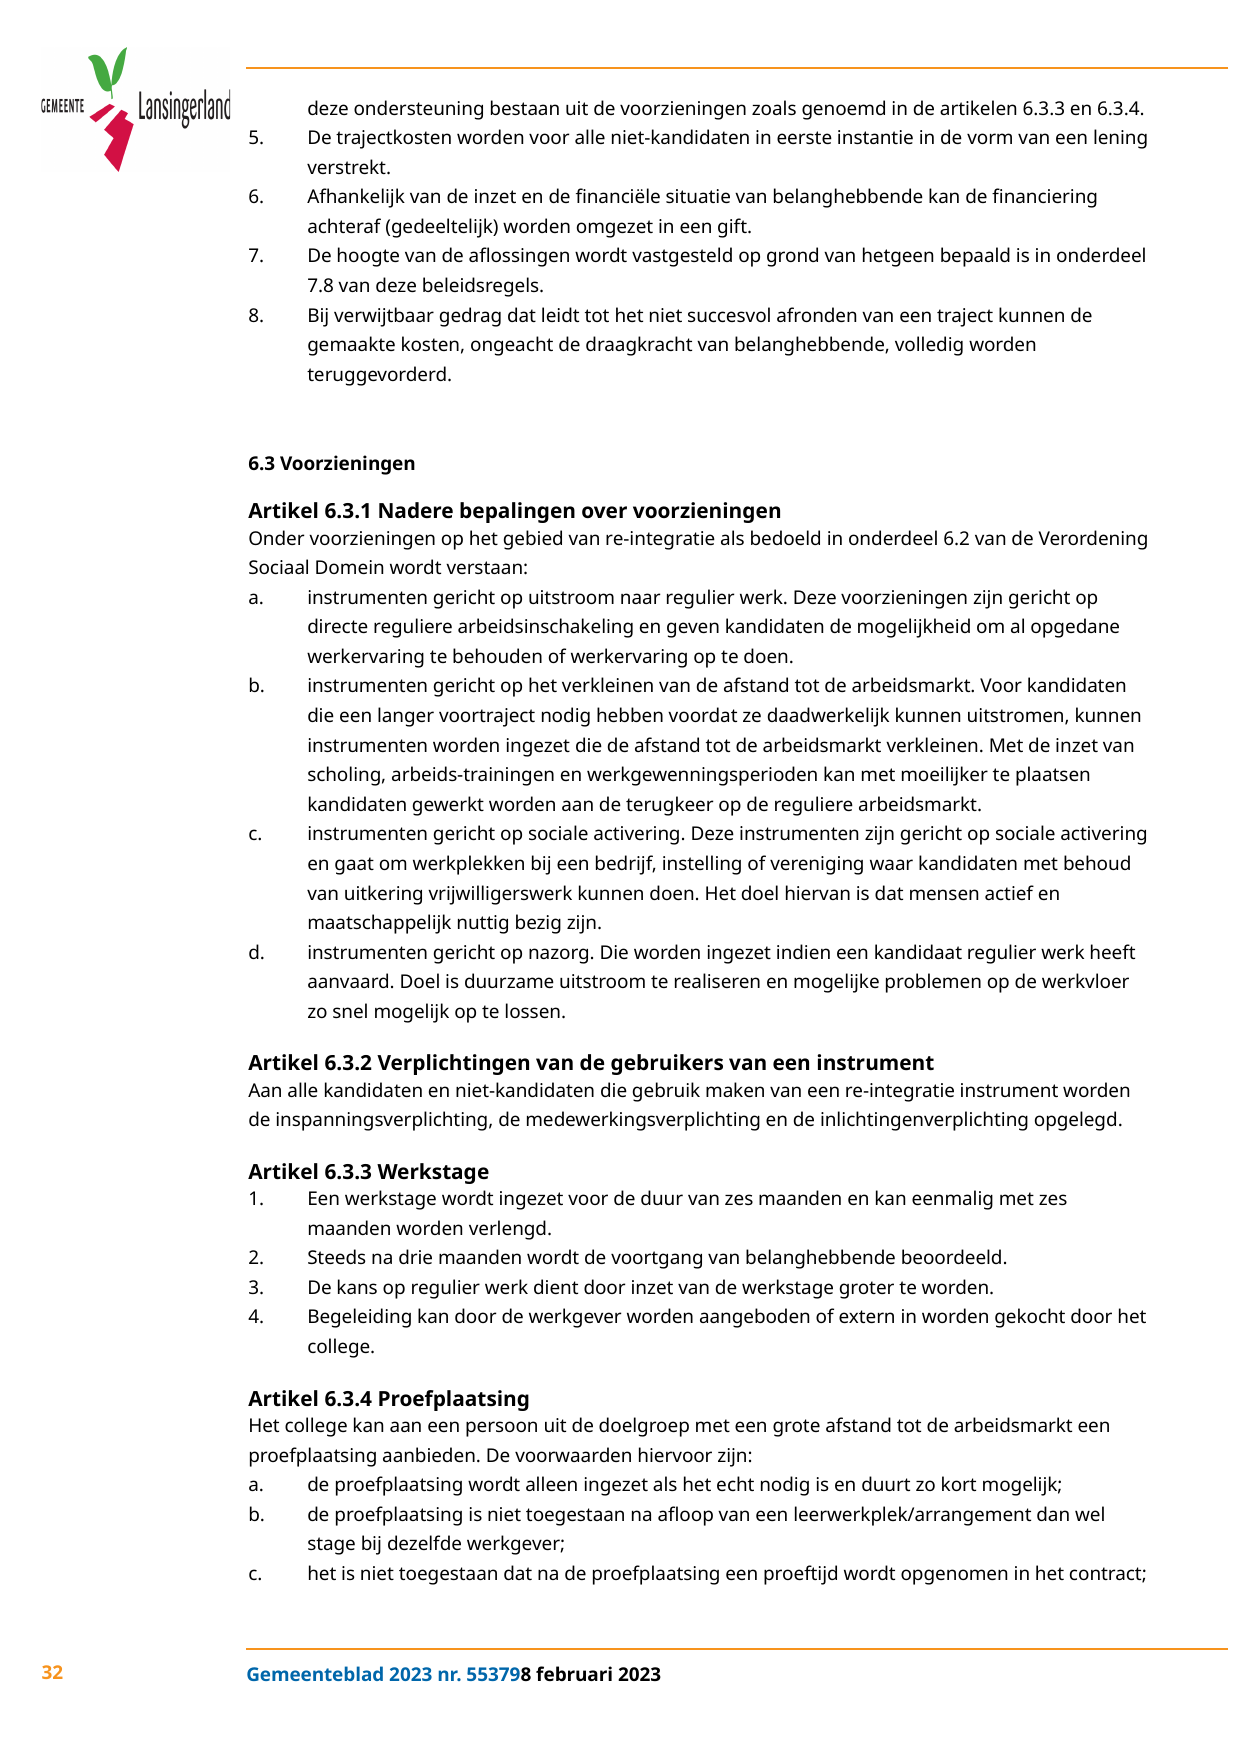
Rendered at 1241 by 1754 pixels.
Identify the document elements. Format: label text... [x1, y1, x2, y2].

text Artikel 6.3.4 Proefplaatsing [248, 1384, 1152, 1412]
list het is niet toegestaan dat na de proefplaatsing een proeftijd wordt opgenomen in het contract; [248, 1560, 1152, 1586]
picture [41, 47, 231, 172]
list instrumenten gericht op het verkleinen van de afstand tot de arbeidsmarkt. Voor kandidaten die een langer voortraject nodig hebben voordat ze daadwerkelijk kunnen uitstromen, kunnen instrumenten worden ingezet die de afstand tot de arbeidsmarkt verkleinen. Met de inzet van scholing, arbeids-trainingen en werkgewenningsperioden kan met moeilijker te plaatsen kandidaten gewerkt worden aan de terugkeer op de reguliere arbeidsmarkt. [248, 673, 1152, 817]
list De hoogte van de aflossingen wordt vastgesteld op grond van hetgeen bepaald is in onderdeel 7.8 van deze beleidsregels. [248, 243, 1152, 298]
list de proefplaatsing wordt alleen ingezet als het echt nodig is en duurt zo kort mogelijk; [248, 1471, 1152, 1497]
list instrumenten gericht op sociale activering. Deze instrumenten zijn gericht op sociale activering en gaat om werkplekken bij een bedrijf, instelling of vereniging waar kandidaten met behoud van uitkering vrijwilligerswerk kunnen doen. Het doel hiervan is dat mensen actief en maatschappelijk nuttig bezig zijn. [248, 821, 1152, 935]
text 6.3 Voorzieningen [248, 450, 1152, 476]
list De kans op regulier werk dient door inzet van de werkstage groter te worden. [248, 1274, 1152, 1300]
text Aan alle kandidaten en niet-kandidaten die gebruik maken van een re-integratie instrument worden de inspanningsverplichting, de medewerkingsverplichting en de inlichtingenverplichting opgelegd. [248, 1077, 1152, 1132]
list instrumenten gericht op uitstroom naar regulier werk. Deze voorzieningen zijn gericht op directe reguliere arbeidsinschakeling en geven kandidaten de mogelijkheid om al opgedane werkervaring te behouden of werkervaring op te doen. [248, 584, 1152, 669]
list deze ondersteuning bestaan uit de voorzieningen zoals genoemd in de artikelen 6.3.3 en 6.3.4. [248, 95, 1152, 121]
list Steeds na drie maanden wordt de voortgang van belanghebbende beoordeeld. [248, 1244, 1152, 1270]
text Onder voorzieningen op het gebied van re-integratie als bedoeld in onderdeel 6.2 van de Verordening Sociaal Domein wordt verstaan: [248, 525, 1152, 580]
text Het college kan aan een persoon uit de doelgroep met een grote afstand tot de arbeidsmarkt een proefplaatsing aanbieden. De voorwaarden hiervoor zijn: [248, 1412, 1152, 1467]
list Begeleiding kan door de werkgever worden aangeboden of extern in worden gekocht door het college. [248, 1304, 1152, 1359]
list Bij verwijtbaar gedrag dat leidt tot het niet succesvol afronden van een traject kunnen de gemaakte kosten, ongeacht de draagkracht van belanghebbende, volledig worden teruggevorderd. [248, 302, 1152, 387]
list De trajectkosten worden voor alle niet-kandidaten in eerste instantie in de vorm van een lening verstrekt. [248, 124, 1152, 180]
text Artikel 6.3.1 Nadere bepalingen over voorzieningen [248, 496, 1152, 525]
list de proefplaatsing is niet toegestaan na afloop van een leerwerkplek/arrangement dan wel stage bij dezelfde werkgever; [248, 1501, 1152, 1556]
list Afhankelijk van de inzet en de financiële situatie van belanghebbende kan de financiering achteraf (gedeeltelijk) worden omgezet in een gift. [248, 183, 1152, 239]
list Een werkstage wordt ingezet voor de duur van zes maanden en kan eenmalig met zes maanden worden verlengd. [248, 1185, 1152, 1241]
text Artikel 6.3.2 Verplichtingen van de gebruikers van een instrument [248, 1048, 1152, 1077]
list instrumenten gericht op nazorg. Die worden ingezet indien een kandidaat regulier werk heeft aanvaard. Doel is duurzame uitstroom te realiseren en mogelijke problemen op de werkvloer zo snel mogelijk op te lossen. [248, 939, 1152, 1024]
text Artikel 6.3.3 Werkstage [248, 1157, 1152, 1185]
